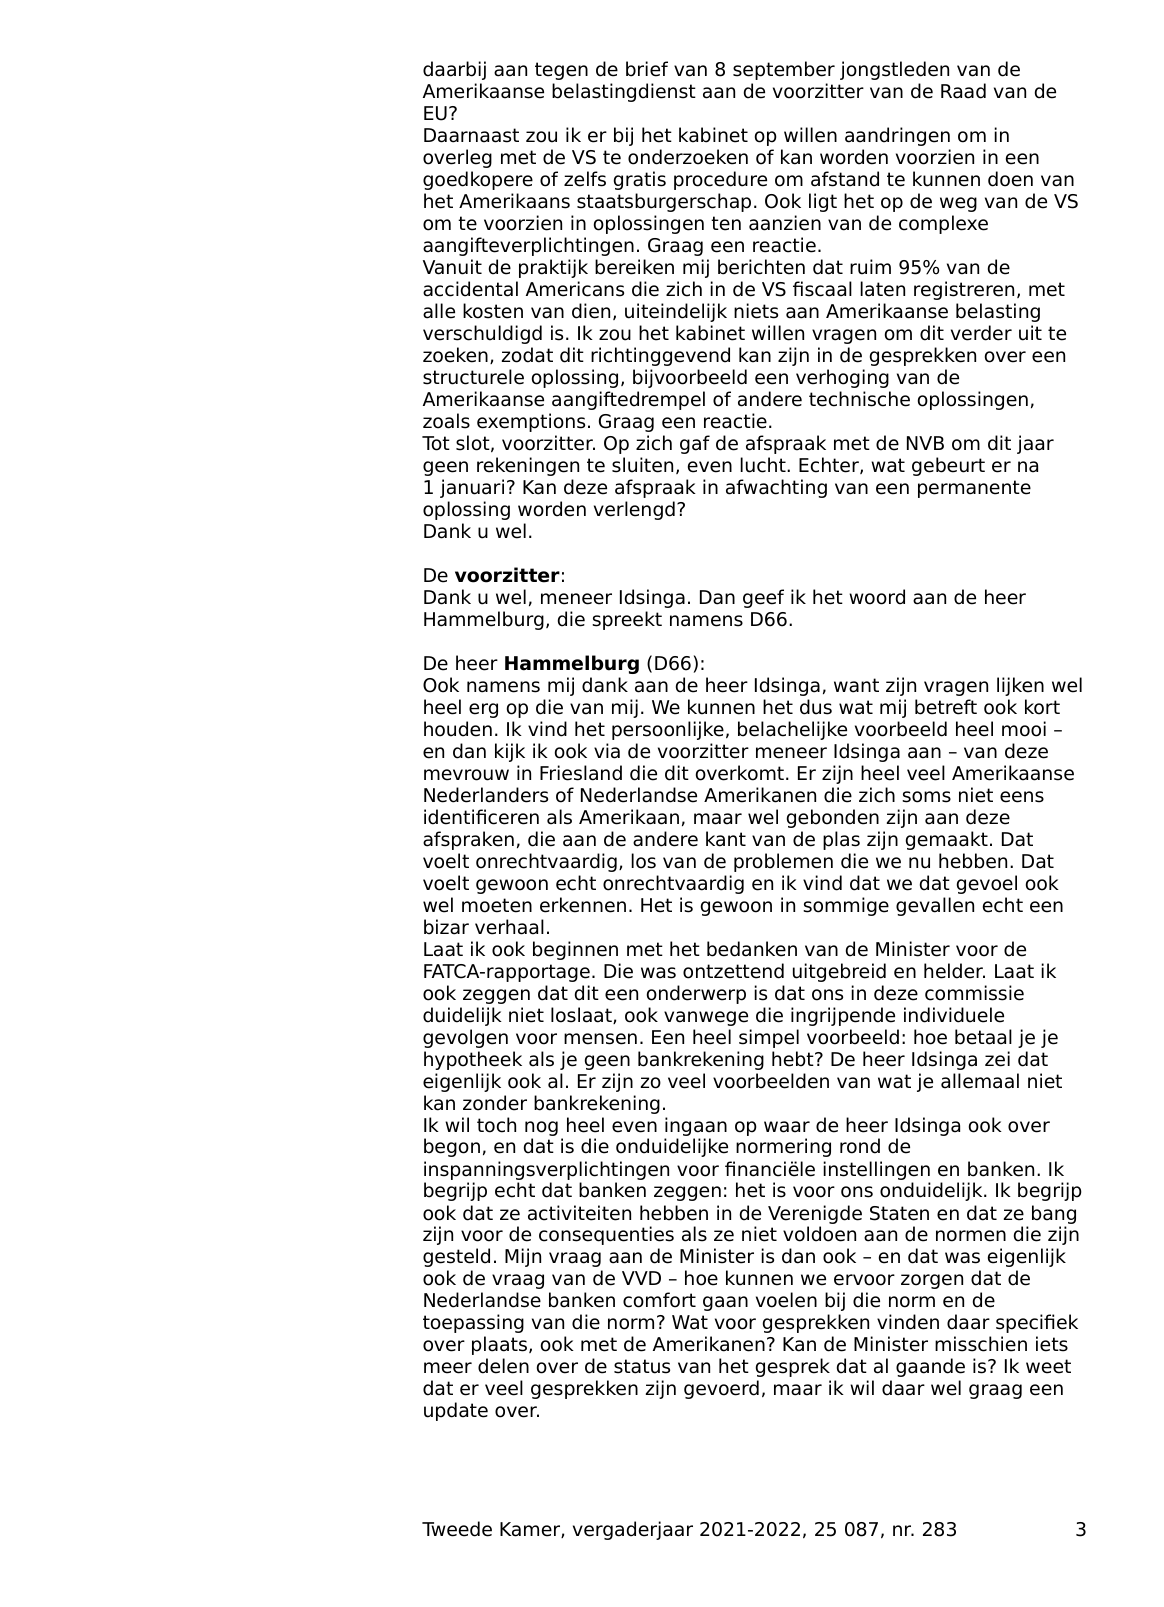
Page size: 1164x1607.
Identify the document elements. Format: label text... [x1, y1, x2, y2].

text Daarnaast zou ik er bij het kabinet op willen aandringen om in overleg met de VS te onderzoeken of kan worden voorzien in een goedkopere of zelfs gratis procedure om afstand te kunnen doen van het Amerikaans staatsburgerschap. Ook ligt het op de weg van de VS om te voorzien in oplossingen ten aanzien van de complexe aangifteverplichtingen. Graag een reactie. [422, 125, 1087, 257]
text De heer Hammelburg (D66): [422, 653, 1087, 675]
text De voorzitter: [422, 565, 1087, 587]
text Laat ik ook beginnen met het bedanken van de Minister voor de FATCA-rapportage. Die was ontzettend uitgebreid en helder. Laat ik ook zeggen dat dit een onderwerp is dat ons in deze commissie duidelijk niet loslaat, ook vanwege die ingrijpende individuele gevolgen voor mensen. Een heel simpel voorbeeld: hoe betaal je je hypotheek als je geen bankrekening hebt? De heer Idsinga zei dat eigenlijk ook al. Er zijn zo veel voorbeelden van wat je allemaal niet kan zonder bankrekening. [422, 939, 1087, 1114]
text Tot slot, voorzitter. Op zich gaf de afspraak met de NVB om dit jaar geen rekeningen te sluiten, even lucht. Echter, wat gebeurt er na 1 januari? Kan deze afspraak in afwachting van een permanente oplossing worden verlengd? [422, 433, 1087, 521]
text Ik wil toch nog heel even ingaan op waar de heer Idsinga ook over begon, en dat is die onduidelijke normering rond de inspanningsverplichtingen voor financiële instellingen en banken. Ik begrijp echt dat banken zeggen: het is voor ons onduidelijk. Ik begrijp ook dat ze activiteiten hebben in de Verenigde Staten en dat ze bang zijn voor de consequenties als ze niet voldoen aan de normen die zijn gesteld. Mijn vraag aan de Minister is dan ook – en dat was eigenlijk ook de vraag van de VVD – hoe kunnen we ervoor zorgen dat de Nederlandse banken comfort gaan voelen bij die norm en de toepassing van die norm? Wat voor gesprekken vinden daar specifiek over plaats, ook met de Amerikanen? Kan de Minister misschien iets meer delen over de status van het gesprek dat al gaande is? Ik weet dat er veel gesprekken zijn gevoerd, maar ik wil daar wel graag een update over. [422, 1114, 1087, 1422]
text Dank u wel, meneer Idsinga. Dan geef ik het woord aan de heer Hammelburg, die spreekt namens D66. [422, 587, 1087, 631]
text Vanuit de praktijk bereiken mij berichten dat ruim 95% van de accidental Americans die zich in de VS fiscaal laten registreren, met alle kosten van dien, uiteindelijk niets aan Amerikaanse belasting verschuldigd is. Ik zou het kabinet willen vragen om dit verder uit te zoeken, zodat dit richtinggevend kan zijn in de gesprekken over een structurele oplossing, bijvoorbeeld een verhoging van de Amerikaanse aangiftedrempel of andere technische oplossingen, zoals exemptions. Graag een reactie. [422, 257, 1087, 433]
text Dank u wel. [422, 521, 1087, 543]
text Ook namens mij dank aan de heer Idsinga, want zijn vragen lijken wel heel erg op die van mij. We kunnen het dus wat mij betreft ook kort houden. Ik vind het persoonlijke, belachelijke voorbeeld heel mooi – en dan kijk ik ook via de voorzitter meneer Idsinga aan – van deze mevrouw in Friesland die dit overkomt. Er zijn heel veel Amerikaanse Nederlanders of Nederlandse Amerikanen die zich soms niet eens identificeren als Amerikaan, maar wel gebonden zijn aan deze afspraken, die aan de andere kant van de plas zijn gemaakt. Dat voelt onrechtvaardig, los van de problemen die we nu hebben. Dat voelt gewoon echt onrechtvaardig en ik vind dat we dat gevoel ook wel moeten erkennen. Het is gewoon in sommige gevallen echt een bizar verhaal. [422, 675, 1087, 939]
text daarbij aan tegen de brief van 8 september jongstleden van de Amerikaanse belastingdienst aan de voorzitter van de Raad van de EU? [422, 59, 1087, 125]
